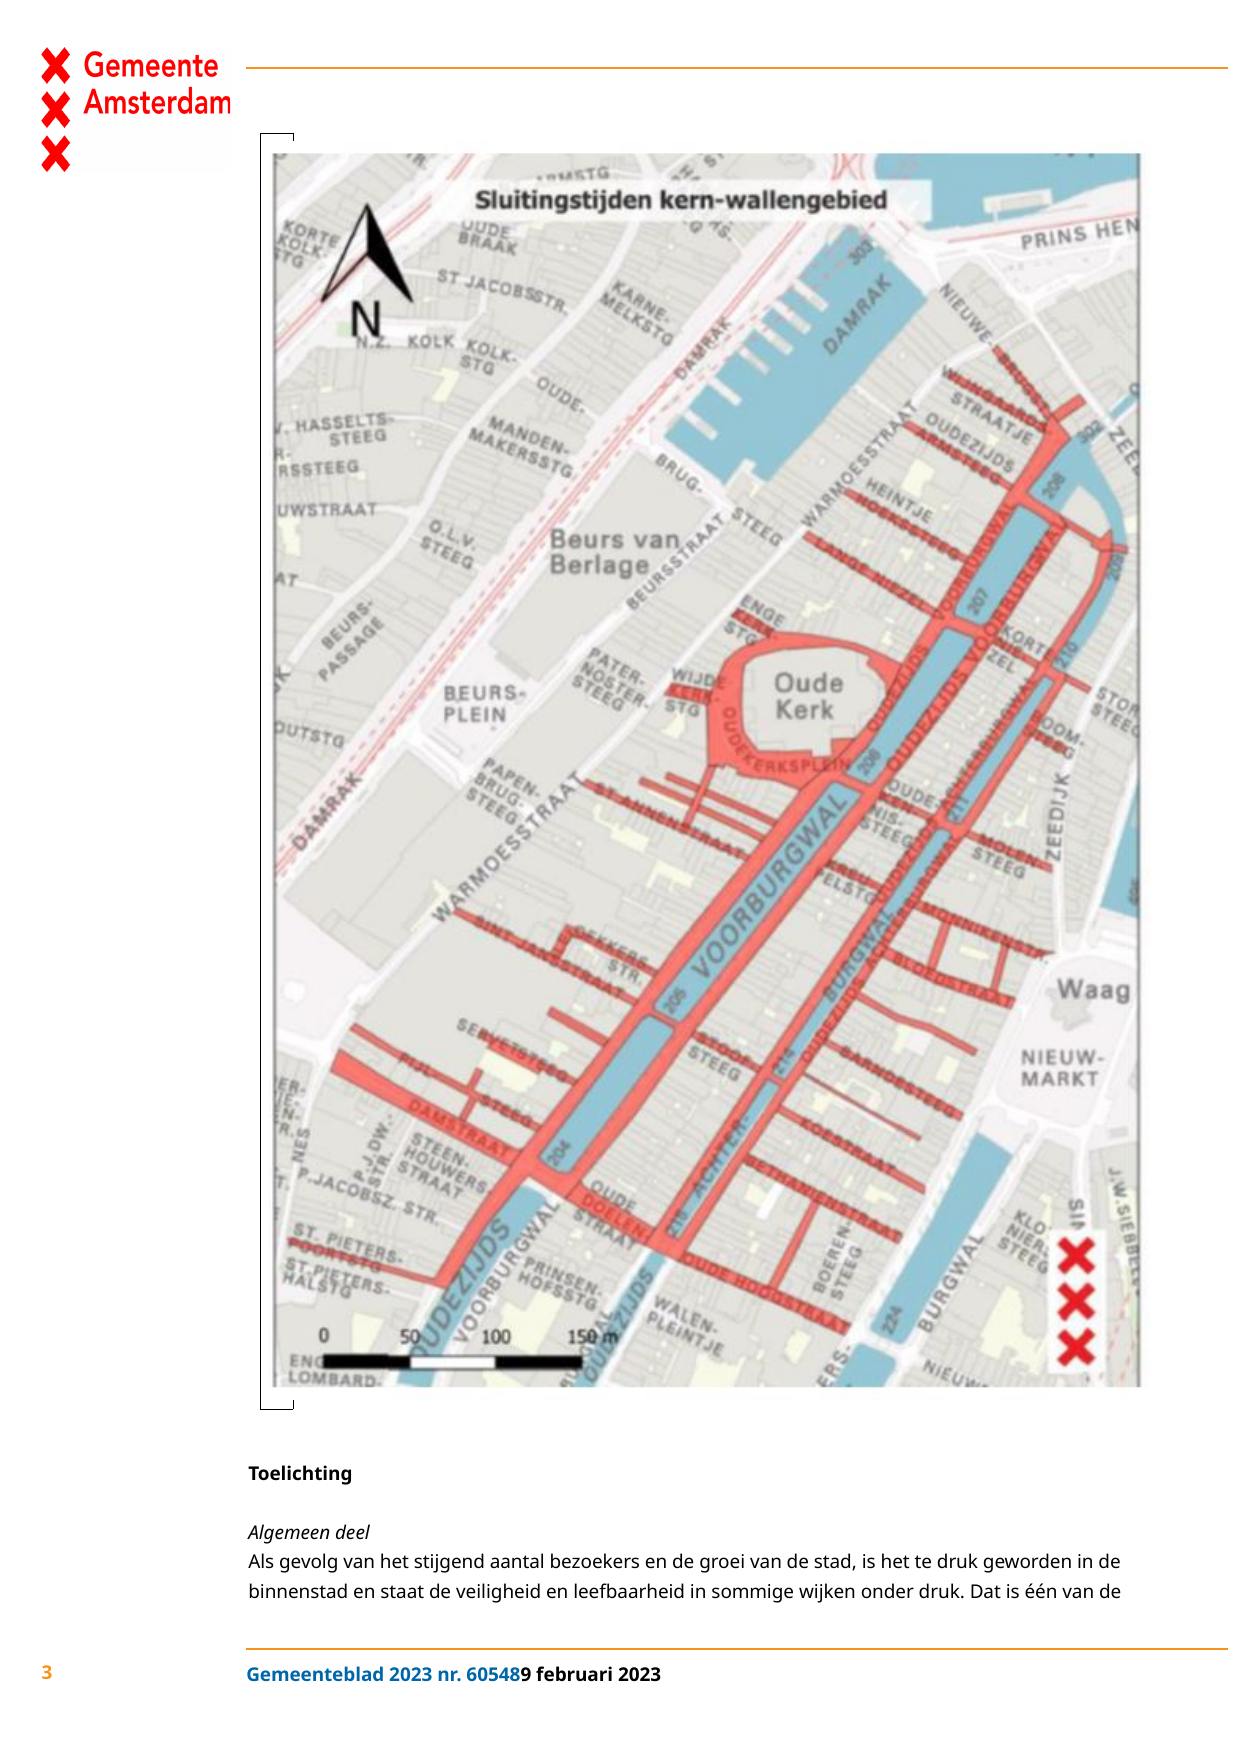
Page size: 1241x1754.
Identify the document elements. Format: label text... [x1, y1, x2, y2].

text Toelichting [248, 1460, 1152, 1485]
text Algemeen deel [248, 1519, 1152, 1544]
text Als gevolg van het stijgend aantal bezoekers en de groei van de stad, is het te druk geworden in de binnenstad en staat de veiligheid en leefbaarheid in sommige wijken onder druk. Dat is één van de [248, 1548, 1152, 1604]
picture [268, 141, 1155, 1400]
picture [41, 47, 231, 172]
